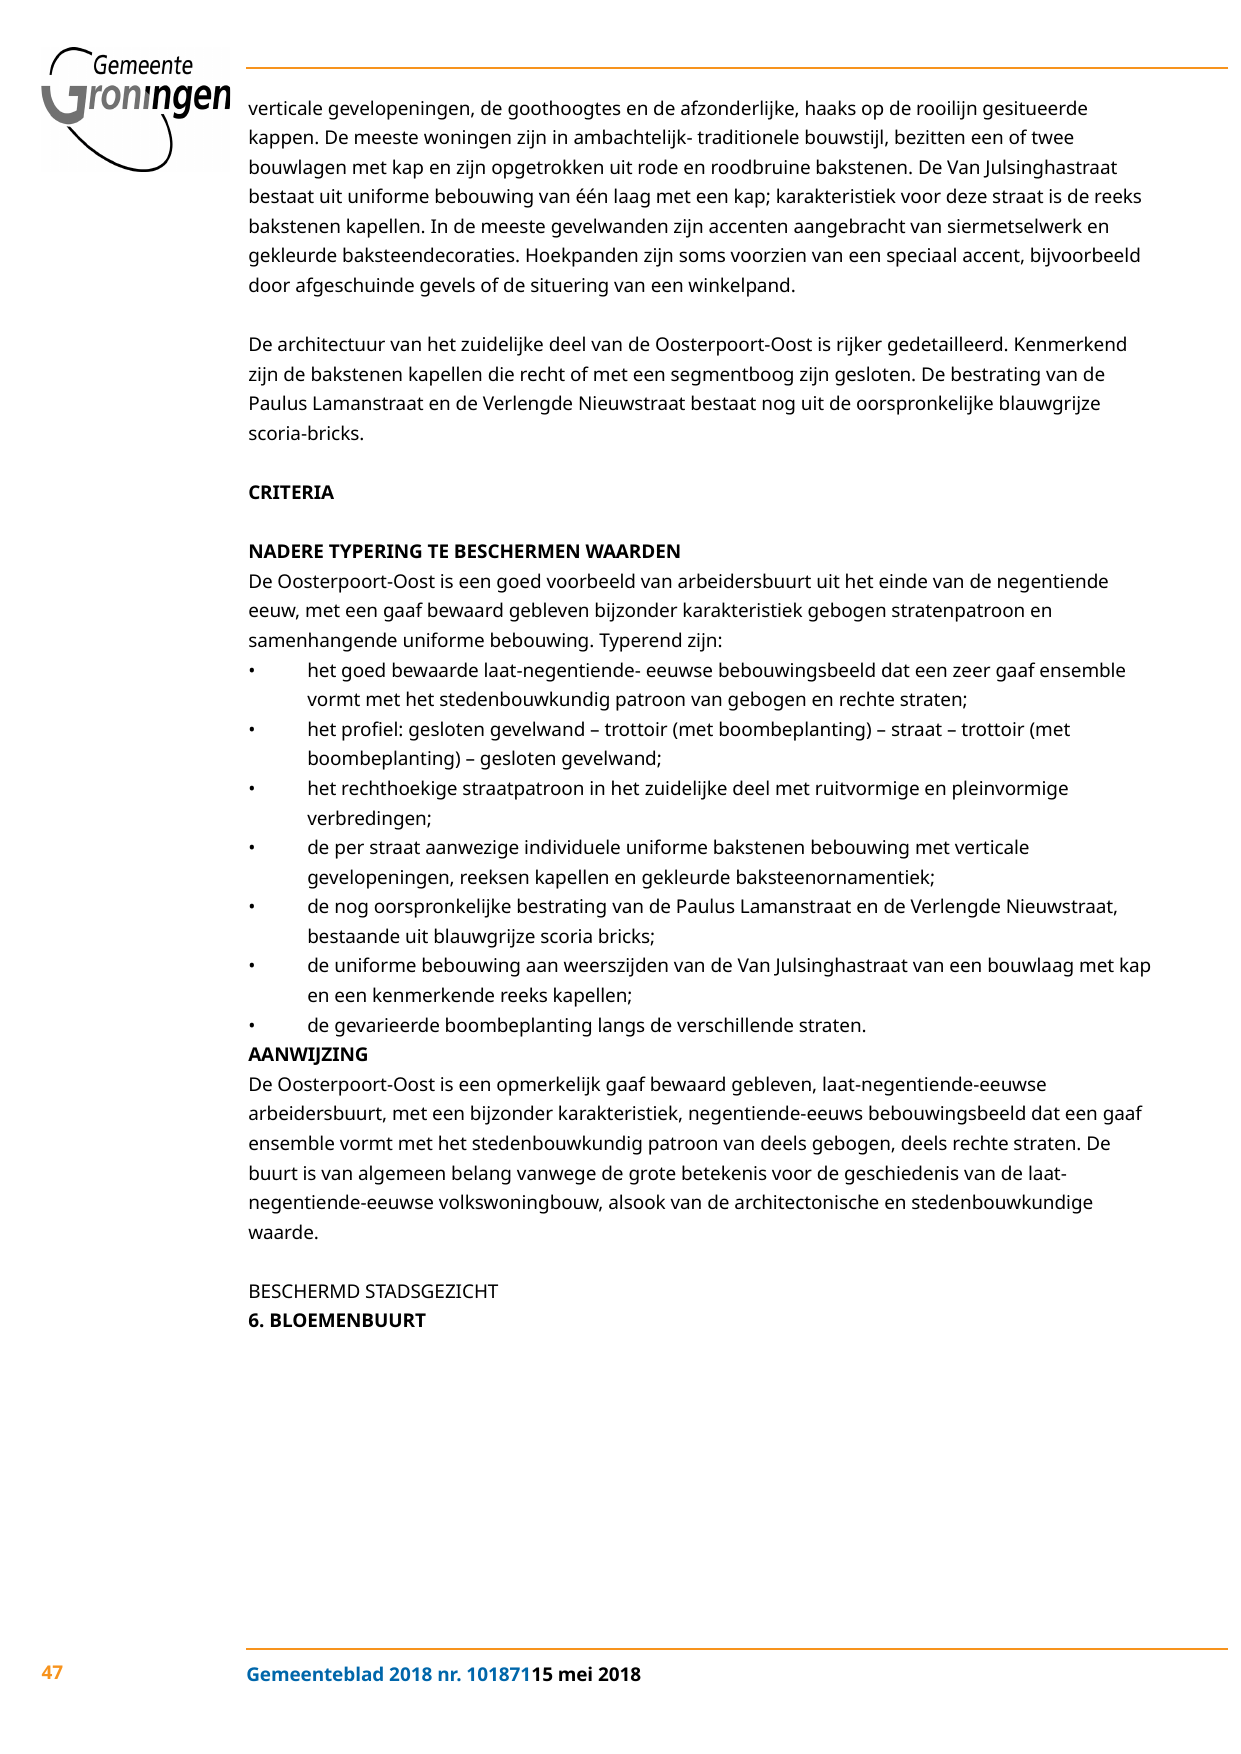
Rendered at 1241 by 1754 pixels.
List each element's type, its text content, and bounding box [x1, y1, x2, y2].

list de gevarieerde boombeplanting langs de verschillende straten. [248, 1012, 1152, 1038]
text 6. BLOEMENBUURT [248, 1308, 1152, 1333]
text BESCHERMD STADSGEZICHT [248, 1278, 1152, 1304]
list het goed bewaarde laat-negentiende- eeuwse bebouwingsbeeld dat een zeer gaaf ensemble vormt met het stedenbouwkundig patroon van gebogen en rechte straten; [248, 657, 1152, 712]
text De Oosterpoort-Oost is een opmerkelijk gaaf bewaard gebleven, laat-negentiende-eeuwse arbeidersbuurt, met een bijzonder karakteristiek, negentiende-eeuws bebouwingsbeeld dat een gaaf ensemble vormt met het stedenbouwkundig patroon van deels gebogen, deels rechte straten. De buurt is van algemeen belang vanwege de grote betekenis voor de geschiedenis van de laat-negentiende-eeuwse volkswoningbouw, alsook van de architectonische en stedenbouwkundige waarde. [248, 1071, 1152, 1245]
text De Oosterpoort-Oost is een goed voorbeeld van arbeidersbuurt uit het einde van de negentiende eeuw, met een gaaf bewaard gebleven bijzonder karakteristiek gebogen stratenpatroon en samenhangende uniforme bebouwing. Typerend zijn: [248, 568, 1152, 653]
text verticale gevelopeningen, de goothoogtes en de afzonderlijke, haaks op de rooilijn gesitueerde kappen. De meeste woningen zijn in ambachtelijk- traditionele bouwstijl, bezitten een of twee bouwlagen met kap en zijn opgetrokken uit rode en roodbruine bakstenen. De Van Julsinghastraat bestaat uit uniforme bebouwing van één laag met een kap; karakteristiek voor deze straat is de reeks bakstenen kapellen. In de meeste gevelwanden zijn accenten aangebracht van siermetselwerk en gekleurde baksteendecoraties. Hoekpanden zijn soms voorzien van een speciaal accent, bijvoorbeeld door afgeschuinde gevels of de situering van een winkelpand. [248, 95, 1152, 298]
list het profiel: gesloten gevelwand – trottoir (met boombeplanting) – straat – trottoir (met boombeplanting) – gesloten gevelwand; [248, 716, 1152, 771]
text De architectuur van het zuidelijke deel van de Oosterpoort-Oost is rijker gedetailleerd. Kenmerkend zijn de bakstenen kapellen die recht of met een segmentboog zijn gesloten. De bestrating van de Paulus Lamanstraat en de Verlengde Nieuwstraat bestaat nog uit de oorspronkelijke blauwgrijze scoria-bricks. [248, 331, 1152, 446]
list de nog oorspronkelijke bestrating van de Paulus Lamanstraat en de Verlengde Nieuwstraat, bestaande uit blauwgrijze scoria bricks; [248, 893, 1152, 949]
text AANWIJZING [248, 1041, 1152, 1067]
picture [41, 47, 231, 172]
list de per straat aanwezige individuele uniforme bakstenen bebouwing met verticale gevelopeningen, reeksen kapellen en gekleurde baksteenornamentiek; [248, 834, 1152, 890]
list de uniforme bebouwing aan weerszijden van de Van Julsinghastraat van een bouwlaag met kap en een kenmerkende reeks kapellen; [248, 953, 1152, 1008]
list het rechthoekige straatpatroon in het zuidelijke deel met ruitvormige en pleinvormige verbredingen; [248, 775, 1152, 831]
text NADERE TYPERING TE BESCHERMEN WAARDEN [248, 538, 1152, 564]
text CRITERIA [248, 479, 1152, 505]
